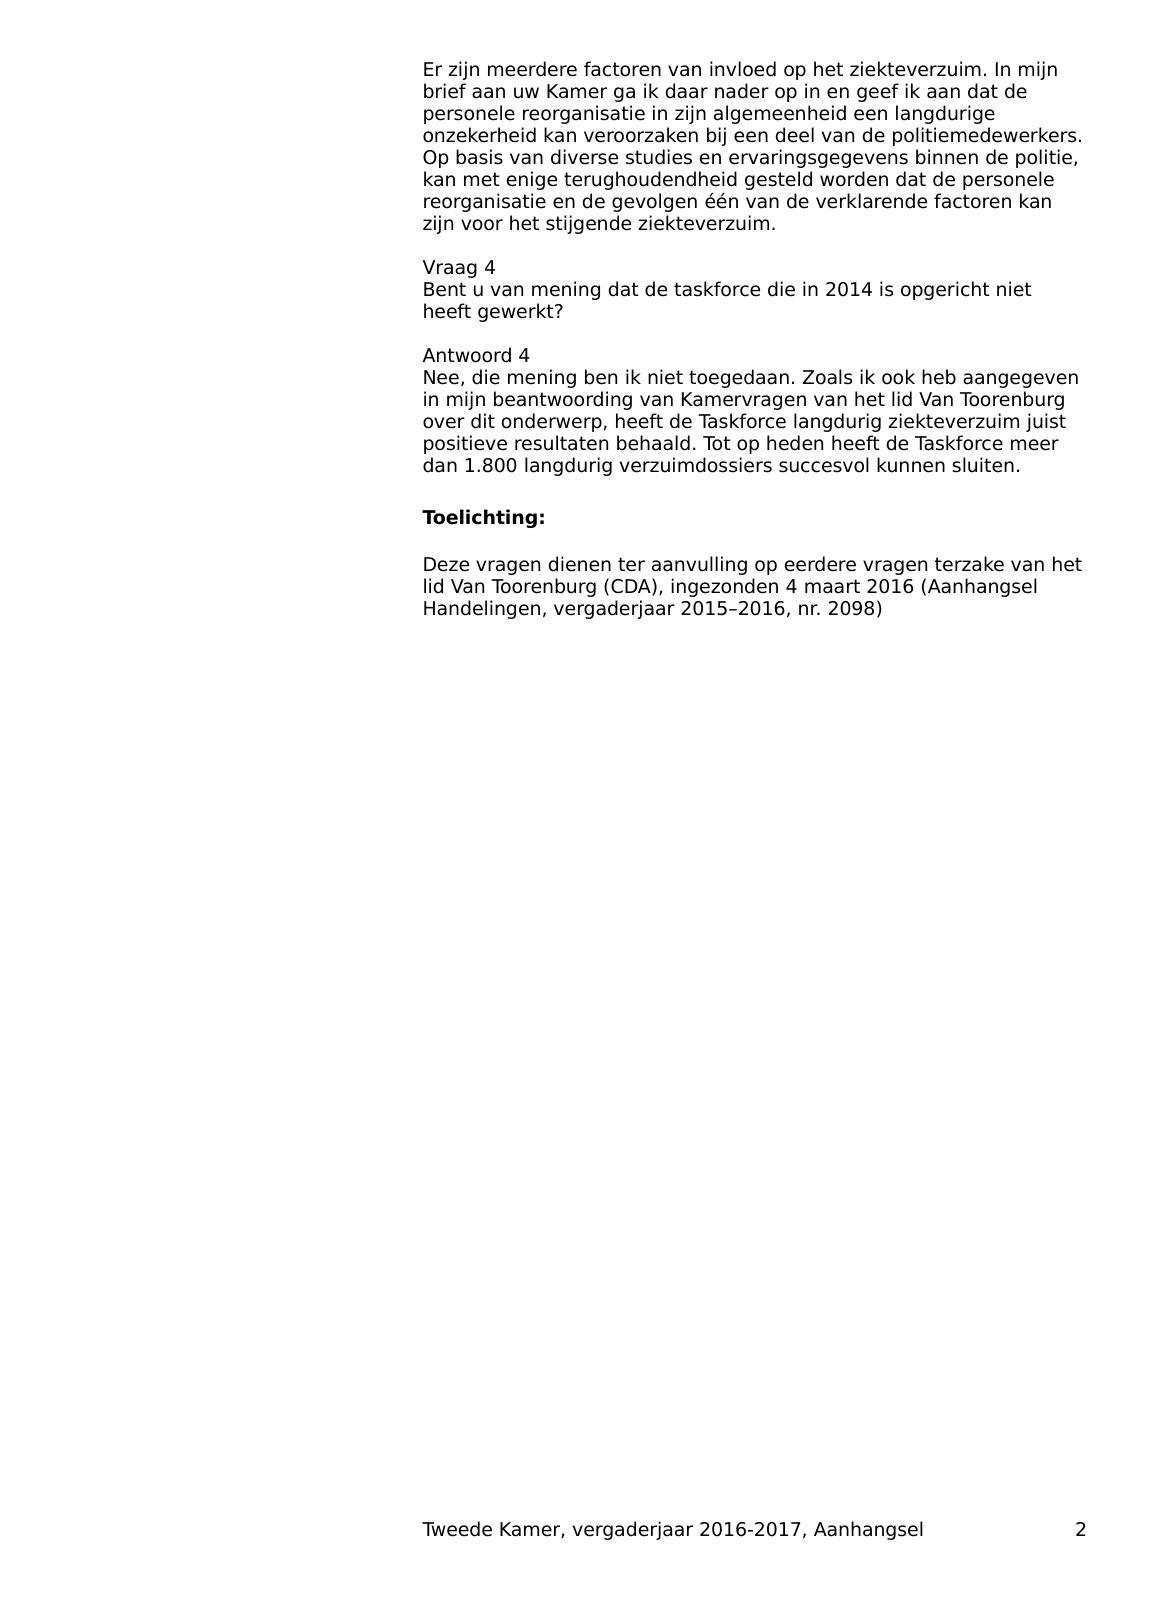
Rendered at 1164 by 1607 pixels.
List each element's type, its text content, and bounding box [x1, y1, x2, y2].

text Bent u van mening dat de taskforce die in 2014 is opgericht niet heeft gewerkt? [422, 279, 1087, 323]
text Antwoord 4 [422, 345, 1087, 367]
subtitle Toelichting: [422, 507, 1087, 529]
text Nee, die mening ben ik niet toegedaan. Zoals ik ook heb aangegeven in mijn beantwoording van Kamervragen van het lid Van Toorenburg over dit onderwerp, heeft de Taskforce langdurig ziekteverzuim juist positieve resultaten behaald. Tot op heden heeft de Taskforce meer dan 1.800 langdurig verzuimdossiers succesvol kunnen sluiten. [422, 367, 1087, 477]
text Er zijn meerdere factoren van invloed op het ziekteverzuim. In mijn brief aan uw Kamer ga ik daar nader op in en geef ik aan dat de personele reorganisatie in zijn algemeenheid een langdurige onzekerheid kan veroorzaken bij een deel van de politiemedewerkers. Op basis van diverse studies en ervaringsgegevens binnen de politie, kan met enige terughoudendheid gesteld worden dat de personele reorganisatie en de gevolgen één van de verklarende factoren kan zijn voor het stijgende ziekteverzuim. [422, 59, 1087, 235]
text Vraag 4 [422, 257, 1087, 279]
text Deze vragen dienen ter aanvulling op eerdere vragen terzake van het lid Van Toorenburg (CDA), ingezonden 4 maart 2016 (Aanhangsel Handelingen, vergaderjaar 2015–2016, nr. 2098) [422, 554, 1087, 620]
